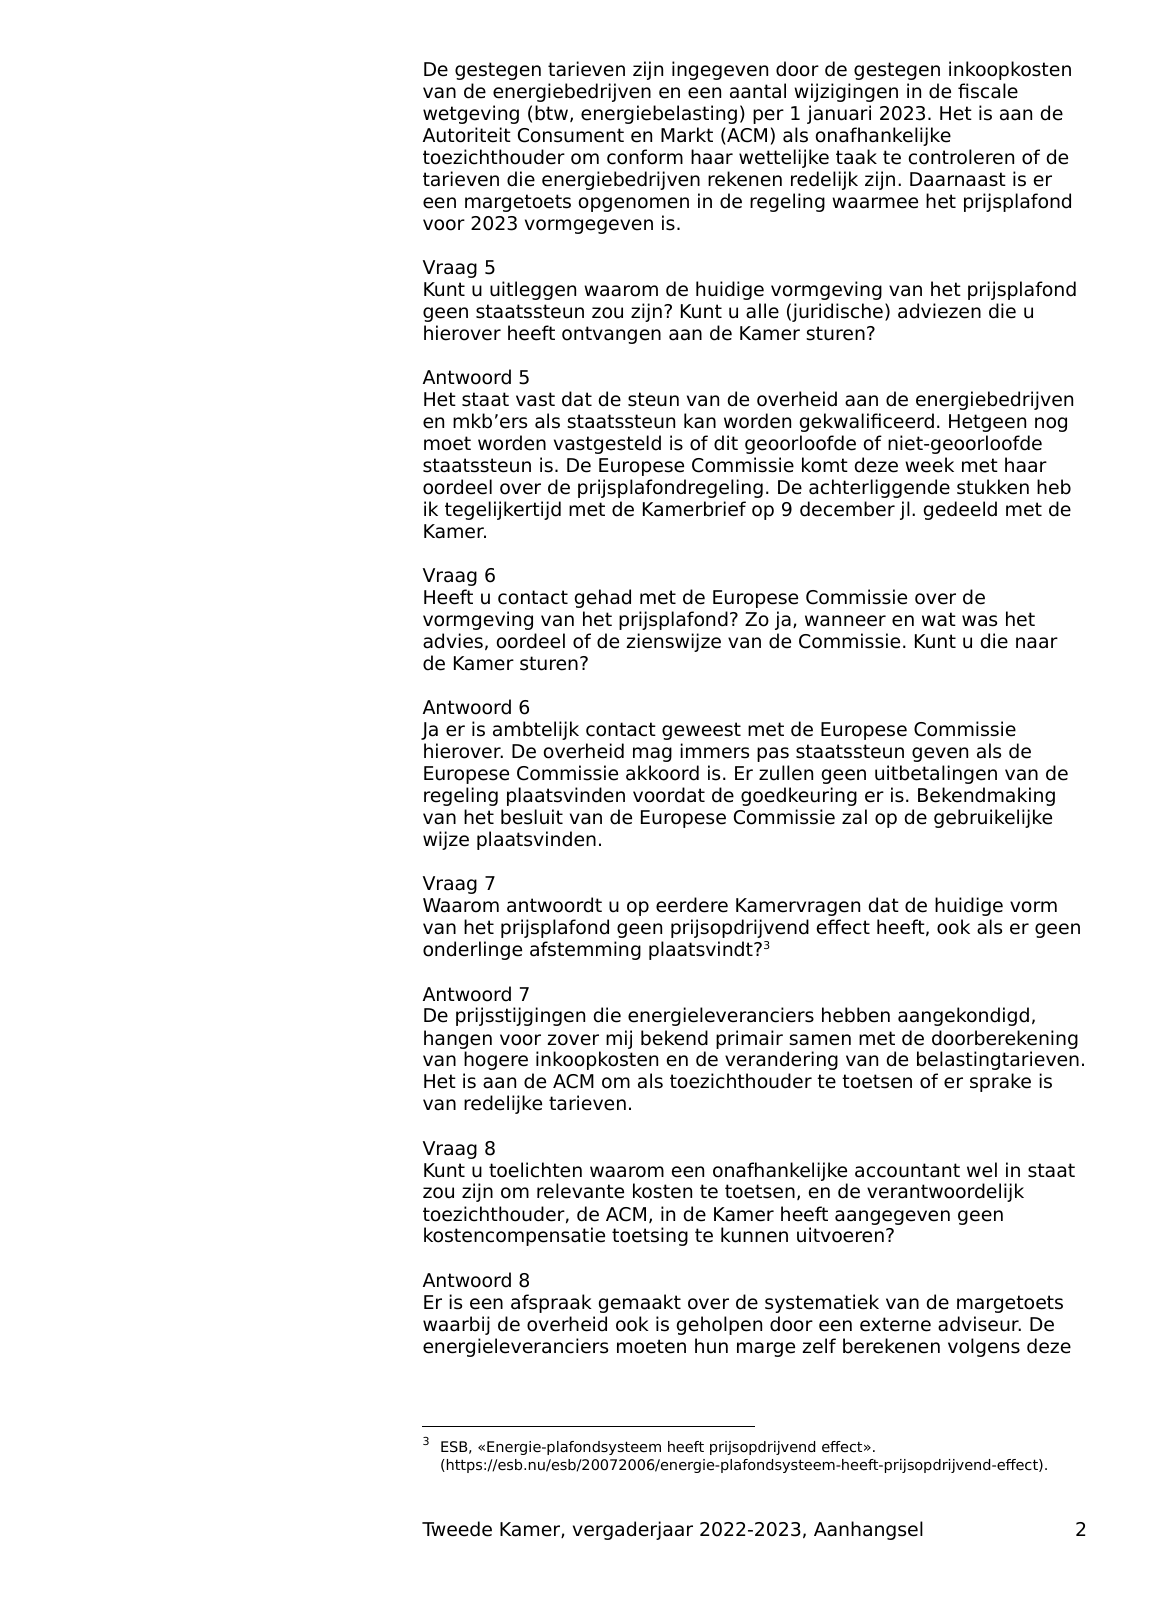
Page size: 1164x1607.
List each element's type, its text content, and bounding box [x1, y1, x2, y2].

text De gestegen tarieven zijn ingegeven door de gestegen inkoopkosten van de energiebedrijven en een aantal wijzigingen in de fiscale wetgeving (btw, energiebelasting) per 1 januari 2023. Het is aan de Autoriteit Consument en Markt (ACM) als onafhankelijke toezichthouder om conform haar wettelijke taak te controleren of de tarieven die energiebedrijven rekenen redelijk zijn. Daarnaast is er een margetoets opgenomen in de regeling waarmee het prijsplafond voor 2023 vormgegeven is. [422, 59, 1087, 235]
text Vraag 8 [422, 1137, 1087, 1159]
text Antwoord 7 [422, 983, 1087, 1005]
text Vraag 5 [422, 257, 1087, 279]
text Vraag 7 [422, 873, 1087, 895]
text Vraag 6 [422, 565, 1087, 587]
text Antwoord 6 [422, 697, 1087, 719]
text Het staat vast dat de steun van de overheid aan de energiebedrijven en mkb’ers als staatssteun kan worden gekwalificeerd. Hetgeen nog moet worden vastgesteld is of dit geoorloofde of niet-geoorloofde staatssteun is. De Europese Commissie komt deze week met haar oordeel over de prijsplafondregeling. De achterliggende stukken heb ik tegelijkertijd met de Kamerbrief op 9 december jl. gedeeld met de Kamer. [422, 389, 1087, 543]
text De prijsstijgingen die energieleveranciers hebben aangekondigd, hangen voor zover mij bekend primair samen met de doorberekening van hogere inkoopkosten en de verandering van de belastingtarieven. Het is aan de ACM om als toezichthouder te toetsen of er sprake is van redelijke tarieven. [422, 1005, 1087, 1115]
text ESB, «Energie-plafondsysteem heeft prijsopdrijvend effect». (https://esb.nu/esb/20072006/energie-plafondsysteem-heeft-prijsopdrijvend-effect). [422, 1435, 1087, 1474]
text Ja er is ambtelijk contact geweest met de Europese Commissie hierover. De overheid mag immers pas staatssteun geven als de Europese Commissie akkoord is. Er zullen geen uitbetalingen van de regeling plaatsvinden voordat de goedkeuring er is. Bekendmaking van het besluit van de Europese Commissie zal op de gebruikelijke wijze plaatsvinden. [422, 719, 1087, 851]
text Kunt u uitleggen waarom de huidige vormgeving van het prijsplafond geen staatssteun zou zijn? Kunt u alle (juridische) adviezen die u hierover heeft ontvangen aan de Kamer sturen? [422, 279, 1087, 345]
text Er is een afspraak gemaakt over de systematiek van de margetoets waarbij de overheid ook is geholpen door een externe adviseur. De energieleveranciers moeten hun marge zelf berekenen volgens deze [422, 1292, 1087, 1357]
text Antwoord 5 [422, 367, 1087, 389]
text Kunt u toelichten waarom een onafhankelijke accountant wel in staat zou zijn om relevante kosten te toetsen, en de verantwoordelijk toezichthouder, de ACM, in de Kamer heeft aangegeven geen kostencompensatie toetsing te kunnen uitvoeren? [422, 1159, 1087, 1247]
text Waarom antwoordt u op eerdere Kamervragen dat de huidige vorm van het prijsplafond geen prijsopdrijvend effect heeft, ook als er geen onderlinge afstemming plaatsvindt? [422, 895, 1087, 961]
text Antwoord 8 [422, 1269, 1087, 1292]
text Heeft u contact gehad met de Europese Commissie over de vormgeving van het prijsplafond? Zo ja, wanneer en wat was het advies, oordeel of de zienswijze van de Commissie. Kunt u die naar de Kamer sturen? [422, 587, 1087, 675]
